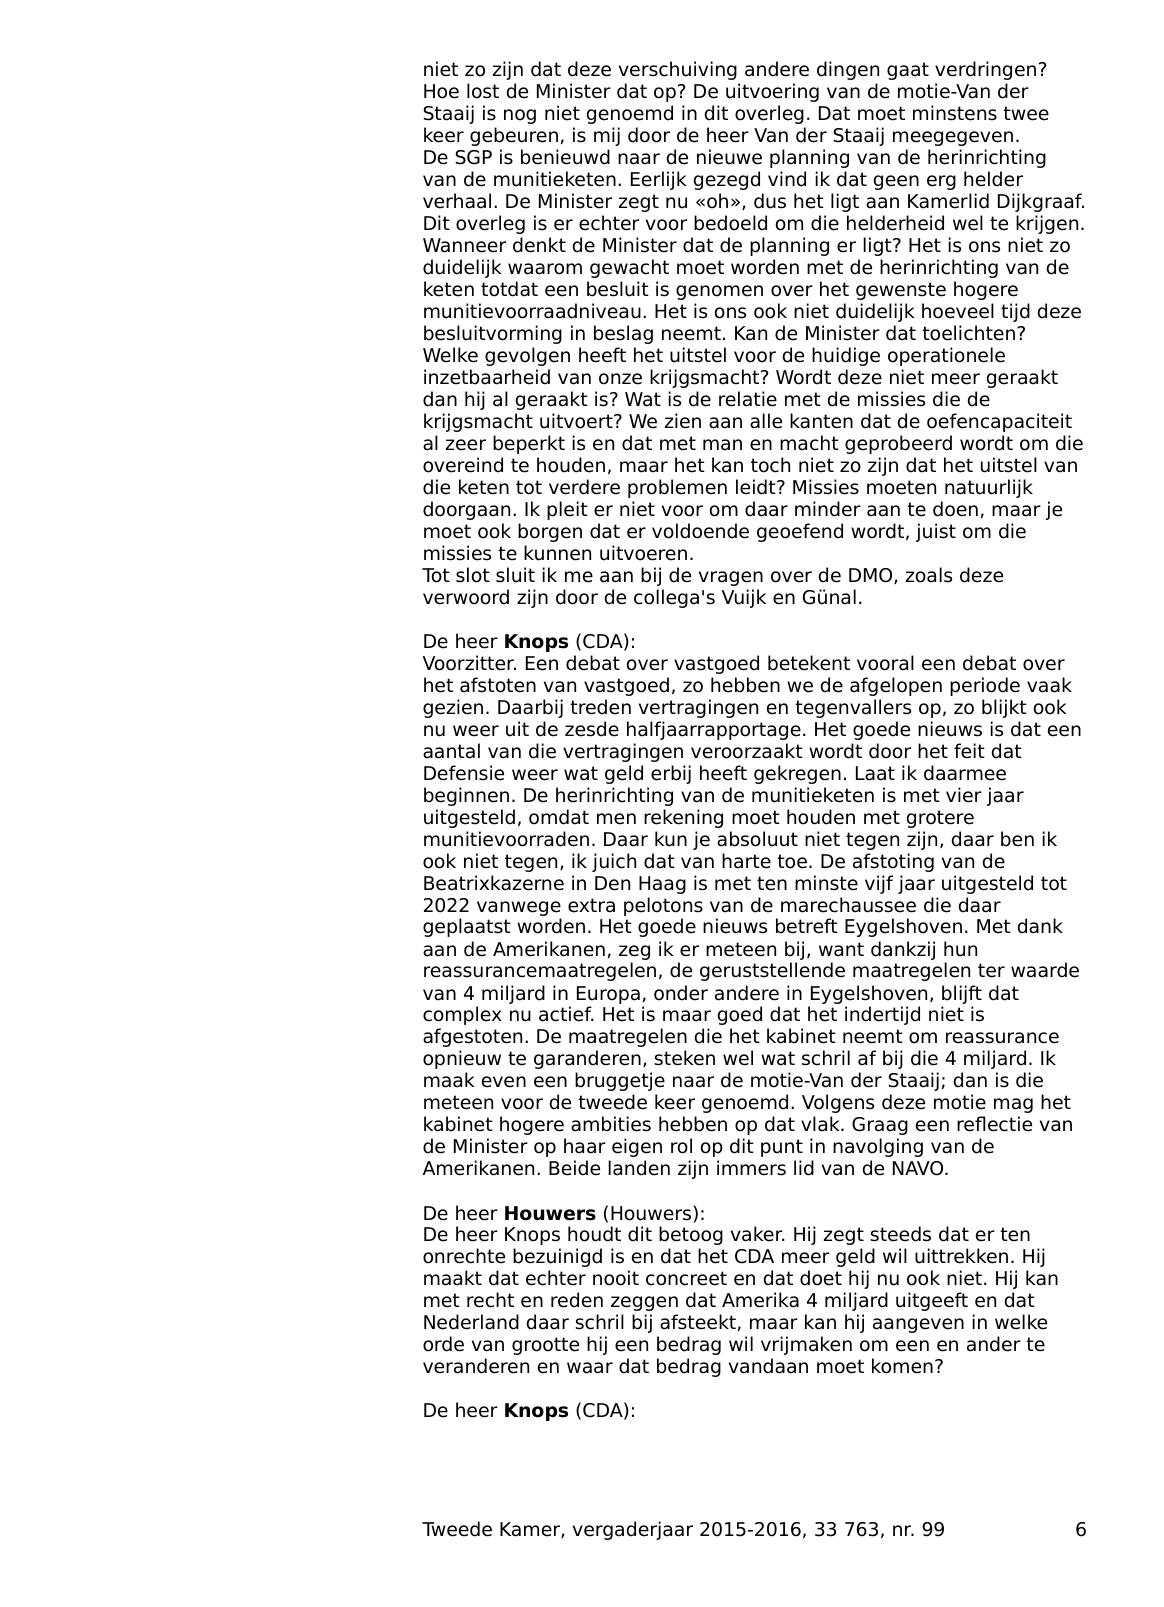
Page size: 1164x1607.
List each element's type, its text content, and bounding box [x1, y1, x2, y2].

text Tot slot sluit ik me aan bij de vragen over de DMO, zoals deze verwoord zijn door de collega's Vuijk en Günal. [422, 564, 1087, 608]
text Voorzitter. Een debat over vastgoed betekent vooral een debat over het afstoten van vastgoed, zo hebben we de afgelopen periode vaak gezien. Daarbij treden vertragingen en tegenvallers op, zo blijkt ook nu weer uit de zesde halfjaarrapportage. Het goede nieuws is dat een aantal van die vertragingen veroorzaakt wordt door het feit dat Defensie weer wat geld erbij heeft gekregen. Laat ik daarmee beginnen. De herinrichting van de munitieketen is met vier jaar uitgesteld, omdat men rekening moet houden met grotere munitievoorraden. Daar kun je absoluut niet tegen zijn, daar ben ik ook niet tegen, ik juich dat van harte toe. De afstoting van de Beatrixkazerne in Den Haag is met ten minste vijf jaar uitgesteld tot 2022 vanwege extra pelotons van de marechaussee die daar geplaatst worden. Het goede nieuws betreft Eygelshoven. Met dank aan de Amerikanen, zeg ik er meteen bij, want dankzij hun reassurancemaatregelen, de geruststellende maatregelen ter waarde van 4 miljard in Europa, onder andere in Eygelshoven, blijft dat complex nu actief. Het is maar goed dat het indertijd niet is afgestoten. De maatregelen die het kabinet neemt om reassurance opnieuw te garanderen, steken wel wat schril af bij die 4 miljard. Ik maak even een bruggetje naar de motie-Van der Staaij; dan is die meteen voor de tweede keer genoemd. Volgens deze motie mag het kabinet hogere ambities hebben op dat vlak. Graag een reflectie van de Minister op haar eigen rol op dit punt in navolging van de Amerikanen. Beide landen zijn immers lid van de NAVO. [422, 653, 1087, 1180]
text De heer Knops (CDA): [422, 631, 1087, 653]
text niet zo zijn dat deze verschuiving andere dingen gaat verdringen? Hoe lost de Minister dat op? De uitvoering van de motie-Van der Staaij is nog niet genoemd in dit overleg. Dat moet minstens twee keer gebeuren, is mij door de heer Van der Staaij meegegeven. [422, 59, 1087, 147]
text De heer Knops houdt dit betoog vaker. Hij zegt steeds dat er ten onrechte bezuinigd is en dat het CDA meer geld wil uittrekken. Hij maakt dat echter nooit concreet en dat doet hij nu ook niet. Hij kan met recht en reden zeggen dat Amerika 4 miljard uitgeeft en dat Nederland daar schril bij afsteekt, maar kan hij aangeven in welke orde van grootte hij een bedrag wil vrijmaken om een en ander te veranderen en waar dat bedrag vandaan moet komen? [422, 1224, 1087, 1378]
text De heer Houwers (Houwers): [422, 1202, 1087, 1224]
text De heer Knops (CDA): [422, 1400, 1087, 1422]
text De SGP is benieuwd naar de nieuwe planning van de herinrichting van de munitieketen. Eerlijk gezegd vind ik dat geen erg helder verhaal. De Minister zegt nu «oh», dus het ligt aan Kamerlid Dijkgraaf. Dit overleg is er echter voor bedoeld om die helderheid wel te krijgen. Wanneer denkt de Minister dat de planning er ligt? Het is ons niet zo duidelijk waarom gewacht moet worden met de herinrichting van de keten totdat een besluit is genomen over het gewenste hogere munitievoorraadniveau. Het is ons ook niet duidelijk hoeveel tijd deze besluitvorming in beslag neemt. Kan de Minister dat toelichten? Welke gevolgen heeft het uitstel voor de huidige operationele inzetbaarheid van onze krijgsmacht? Wordt deze niet meer geraakt dan hij al geraakt is? Wat is de relatie met de missies die de krijgsmacht uitvoert? We zien aan alle kanten dat de oefencapaciteit al zeer beperkt is en dat met man en macht geprobeerd wordt om die overeind te houden, maar het kan toch niet zo zijn dat het uitstel van die keten tot verdere problemen leidt? Missies moeten natuurlijk doorgaan. Ik pleit er niet voor om daar minder aan te doen, maar je moet ook borgen dat er voldoende geoefend wordt, juist om die missies te kunnen uitvoeren. [422, 147, 1087, 564]
